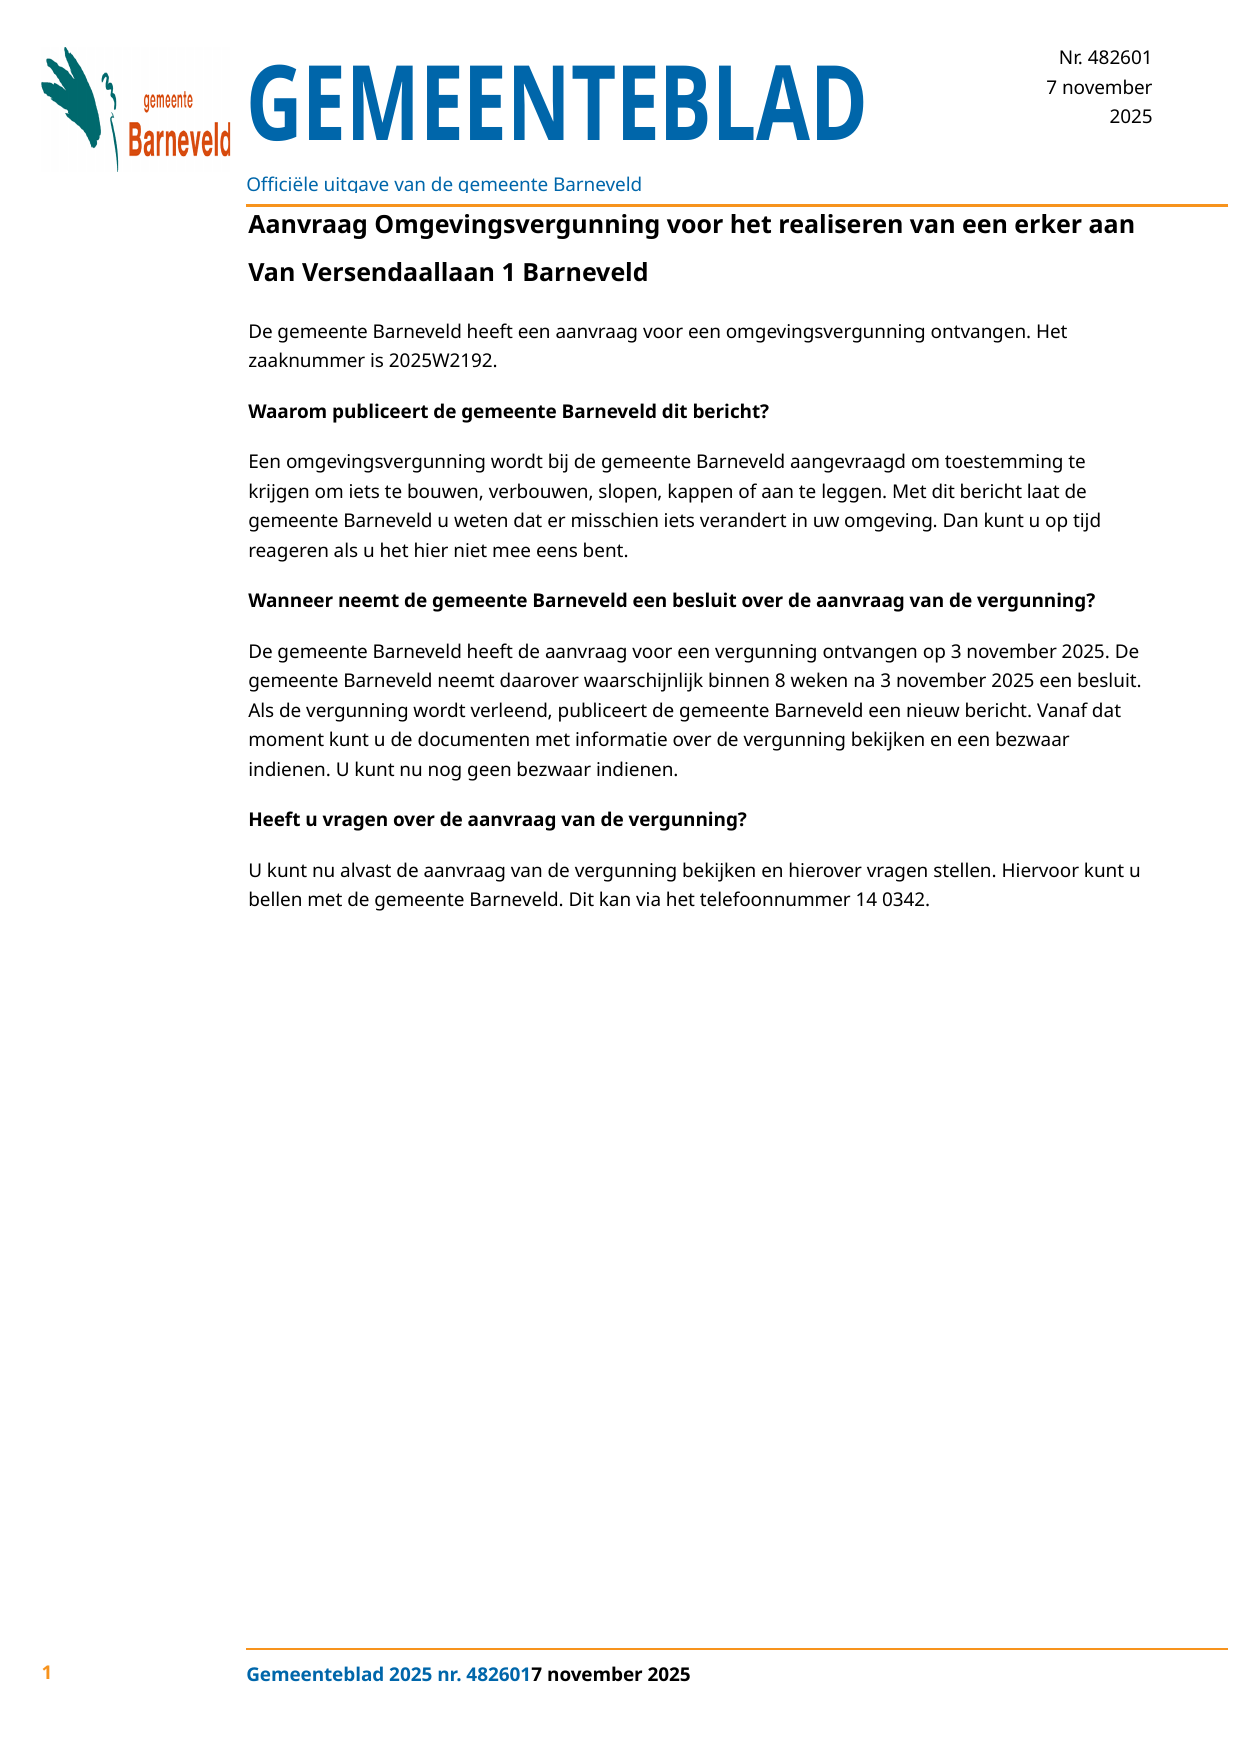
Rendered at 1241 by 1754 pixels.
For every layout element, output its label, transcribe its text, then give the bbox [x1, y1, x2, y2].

text Waarom publiceert de gemeente Barneveld dit bericht? [248, 398, 1152, 424]
text Een omgevingsvergunning wordt bij de gemeente Barneveld aangevraagd om toestemming te krijgen om iets te bouwen, verbouwen, slopen, kappen of aan te leggen. Met dit bericht laat de gemeente Barneveld u weten dat er misschien iets verandert in uw omgeving. Dan kunt u op tijd reageren als u het hier niet mee eens bent. [248, 448, 1152, 563]
text Aanvraag Omgevingsvergunning voor het realiseren van een erker aan Van Versendaallaan 1 Barneveld [248, 207, 1152, 288]
text Heeft u vragen over de aanvraag van de vergunning? [248, 807, 1152, 832]
text De gemeente Barneveld heeft de aanvraag voor een vergunning ontvangen op 3 november 2025. De gemeente Barneveld neemt daarover waarschijnlijk binnen 8 weken na 3 november 2025 een besluit. Als de vergunning wordt verleend, publiceert de gemeente Barneveld een nieuw bericht. Vanaf dat moment kunt u de documenten met informatie over de vergunning bekijken en een bezwaar indienen. U kunt nu nog geen bezwaar indienen. [248, 638, 1152, 782]
text U kunt nu alvast de aanvraag van de vergunning bekijken en hierover vragen stellen. Hiervoor kunt u bellen met de gemeente Barneveld. Dit kan via het telefoonnummer 14 0342. [248, 857, 1152, 912]
picture [41, 47, 231, 172]
text De gemeente Barneveld heeft een aanvraag voor een omgevingsvergunning ontvangen. Het zaaknummer is 2025W2192. [248, 318, 1152, 373]
text Wanneer neemt de gemeente Barneveld een besluit over de aanvraag van de vergunning? [248, 587, 1152, 613]
